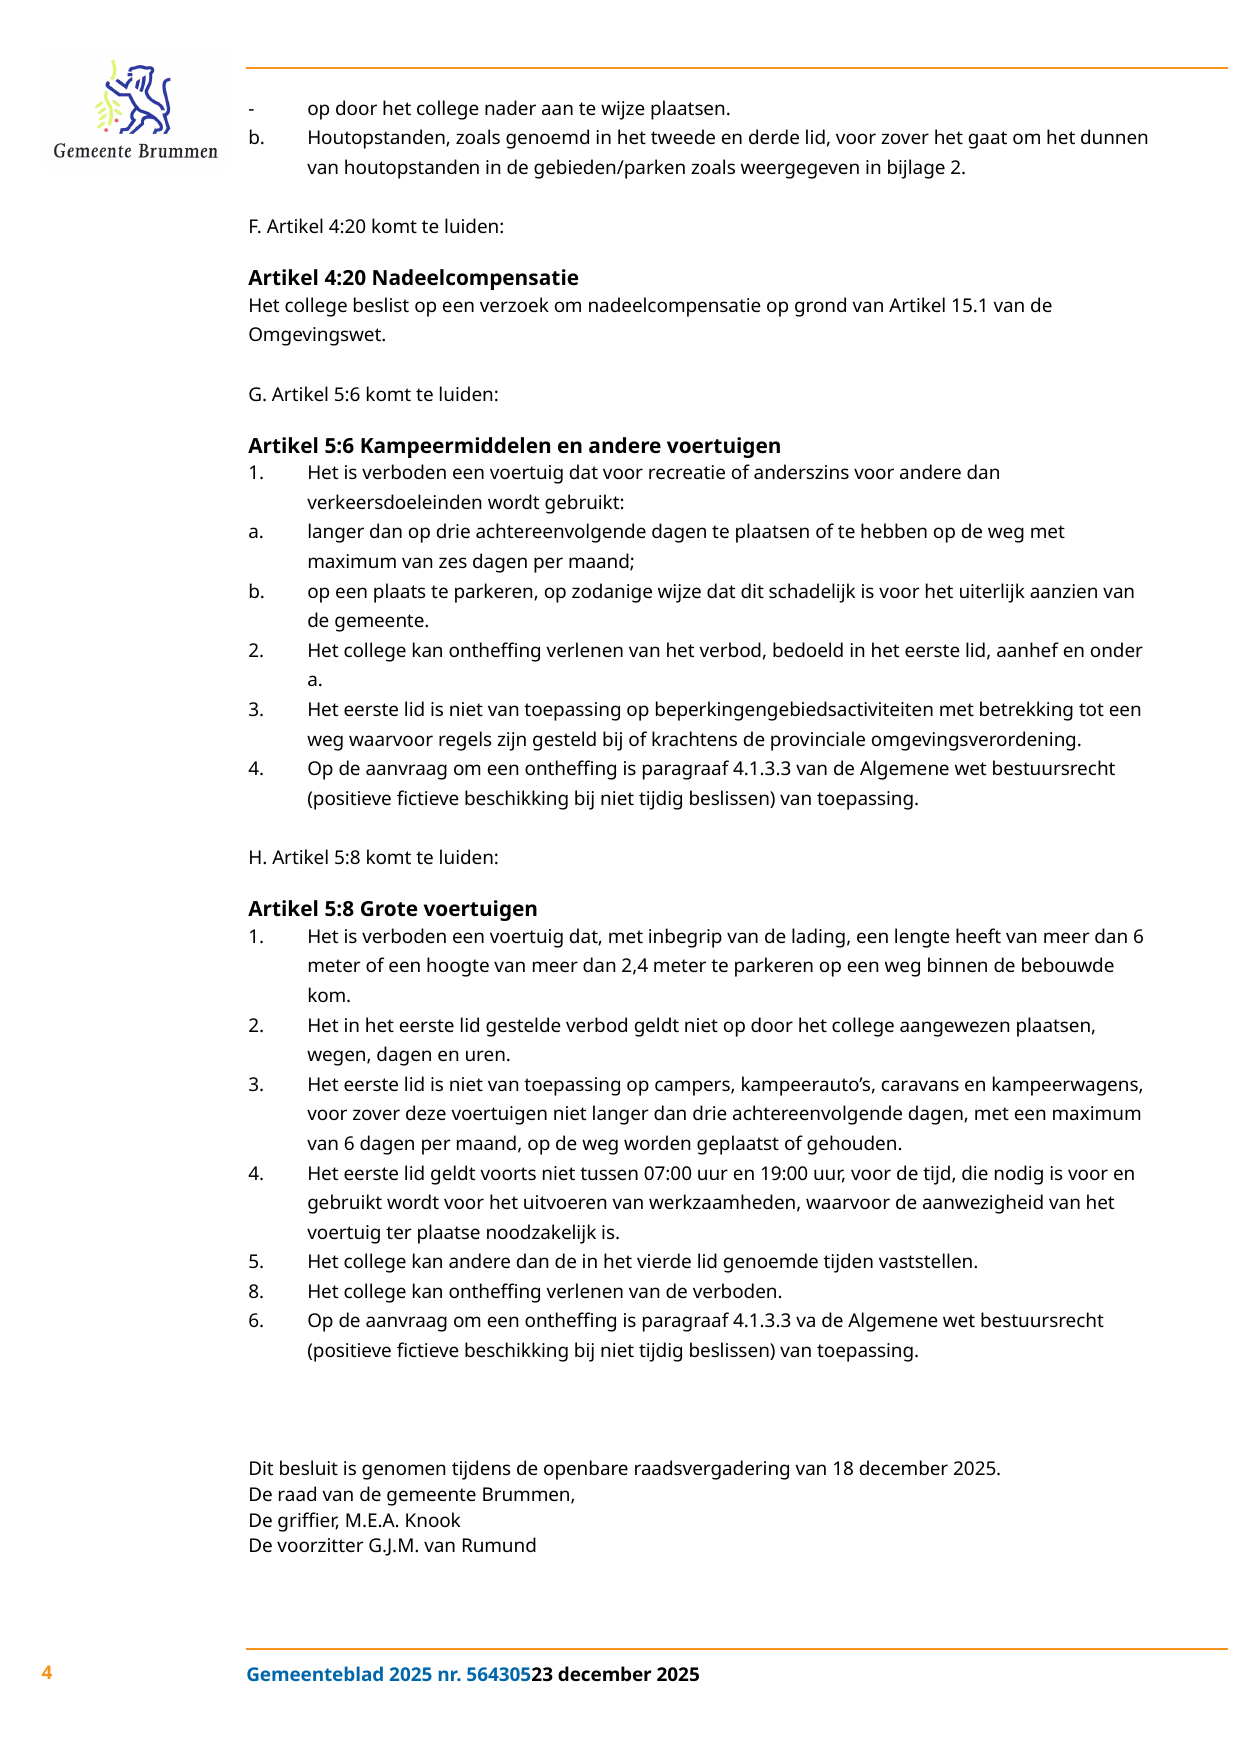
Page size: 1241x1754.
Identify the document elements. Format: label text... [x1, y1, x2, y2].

list Op de aanvraag om een ontheffing is paragraaf 4.1.3.3 van de Algemene wet bestuursrecht (positieve fictieve beschikking bij niet tijdig beslissen) van toepassing. [248, 755, 1152, 811]
list Houtopstanden, zoals genoemd in het tweede en derde lid, voor zover het gaat om het dunnen van houtopstanden in de gebieden/parken zoals weergegeven in bijlage 2. [248, 124, 1152, 180]
list Het college kan andere dan de in het vierde lid genoemde tijden vaststellen. [248, 1248, 1152, 1274]
text De voorzitter G.J.M. van Rumund [248, 1533, 1152, 1558]
picture [41, 47, 231, 172]
list Het is verboden een voertuig dat, met inbegrip van de lading, een lengte heeft van meer dan 6 meter of een hoogte van meer dan 2,4 meter te parkeren op een weg binnen de bebouwde kom. [248, 923, 1152, 1008]
text F. Artikel 4:20 komt te luiden: [248, 213, 1152, 239]
list Het eerste lid geldt voorts niet tussen 07:00 uur en 19:00 uur, voor de tijd, die nodig is voor en gebruikt wordt voor het uitvoeren van werkzaamheden, waarvoor de aanwezigheid van het voertuig ter plaatse noodzakelijk is. [248, 1160, 1152, 1244]
list op door het college nader aan te wijze plaatsen. [248, 95, 1152, 121]
list Het eerste lid is niet van toepassing op campers, kampeerauto’s, caravans en kampeerwagens, voor zover deze voertuigen niet langer dan drie achtereenvolgende dagen, met een maximum van 6 dagen per maand, op de weg worden geplaatst of gehouden. [248, 1071, 1152, 1156]
list Het eerste lid is niet van toepassing op beperkingengebiedsactiviteiten met betrekking tot een weg waarvoor regels zijn gesteld bij of krachtens de provinciale omgevingsverordening. [248, 696, 1152, 752]
list Het college kan ontheffing verlenen van de verboden. [248, 1278, 1152, 1304]
list langer dan op drie achtereenvolgende dagen te plaatsen of te hebben op de weg met maximum van zes dagen per maand; [248, 519, 1152, 574]
text Dit besluit is genomen tijdens de openbare raadsvergadering van 18 december 2025. [248, 1456, 1152, 1481]
text De griffier, M.E.A. Knook [248, 1507, 1152, 1533]
text Artikel 4:20 Nadeelcompensatie [248, 263, 1152, 292]
list op een plaats te parkeren, op zodanige wijze dat dit schadelijk is voor het uiterlijk aanzien van de gemeente. [248, 578, 1152, 633]
text H. Artikel 5:8 komt te luiden: [248, 844, 1152, 870]
text Artikel 5:6 Kampeermiddelen en andere voertuigen [248, 431, 1152, 459]
text Het college beslist op een verzoek om nadeelcompensatie op grond van Artikel 15.1 van de Omgevingswet. [248, 292, 1152, 347]
list Op de aanvraag om een ontheffing is paragraaf 4.1.3.3 va de Algemene wet bestuursrecht (positieve fictieve beschikking bij niet tijdig beslissen) van toepassing. [248, 1308, 1152, 1363]
list Het is verboden een voertuig dat voor recreatie of anderszins voor andere dan verkeersdoeleinden wordt gebruikt: [248, 459, 1152, 515]
list Het in het eerste lid gestelde verbod geldt niet op door het college aangewezen plaatsen, wegen, dagen en uren. [248, 1012, 1152, 1067]
text G. Artikel 5:6 komt te luiden: [248, 381, 1152, 406]
list Het college kan ontheffing verlenen van het verbod, bedoeld in het eerste lid, aanhef en onder a. [248, 637, 1152, 692]
text De raad van de gemeente Brummen, [248, 1481, 1152, 1507]
text Artikel 5:8 Grote voertuigen [248, 894, 1152, 923]
